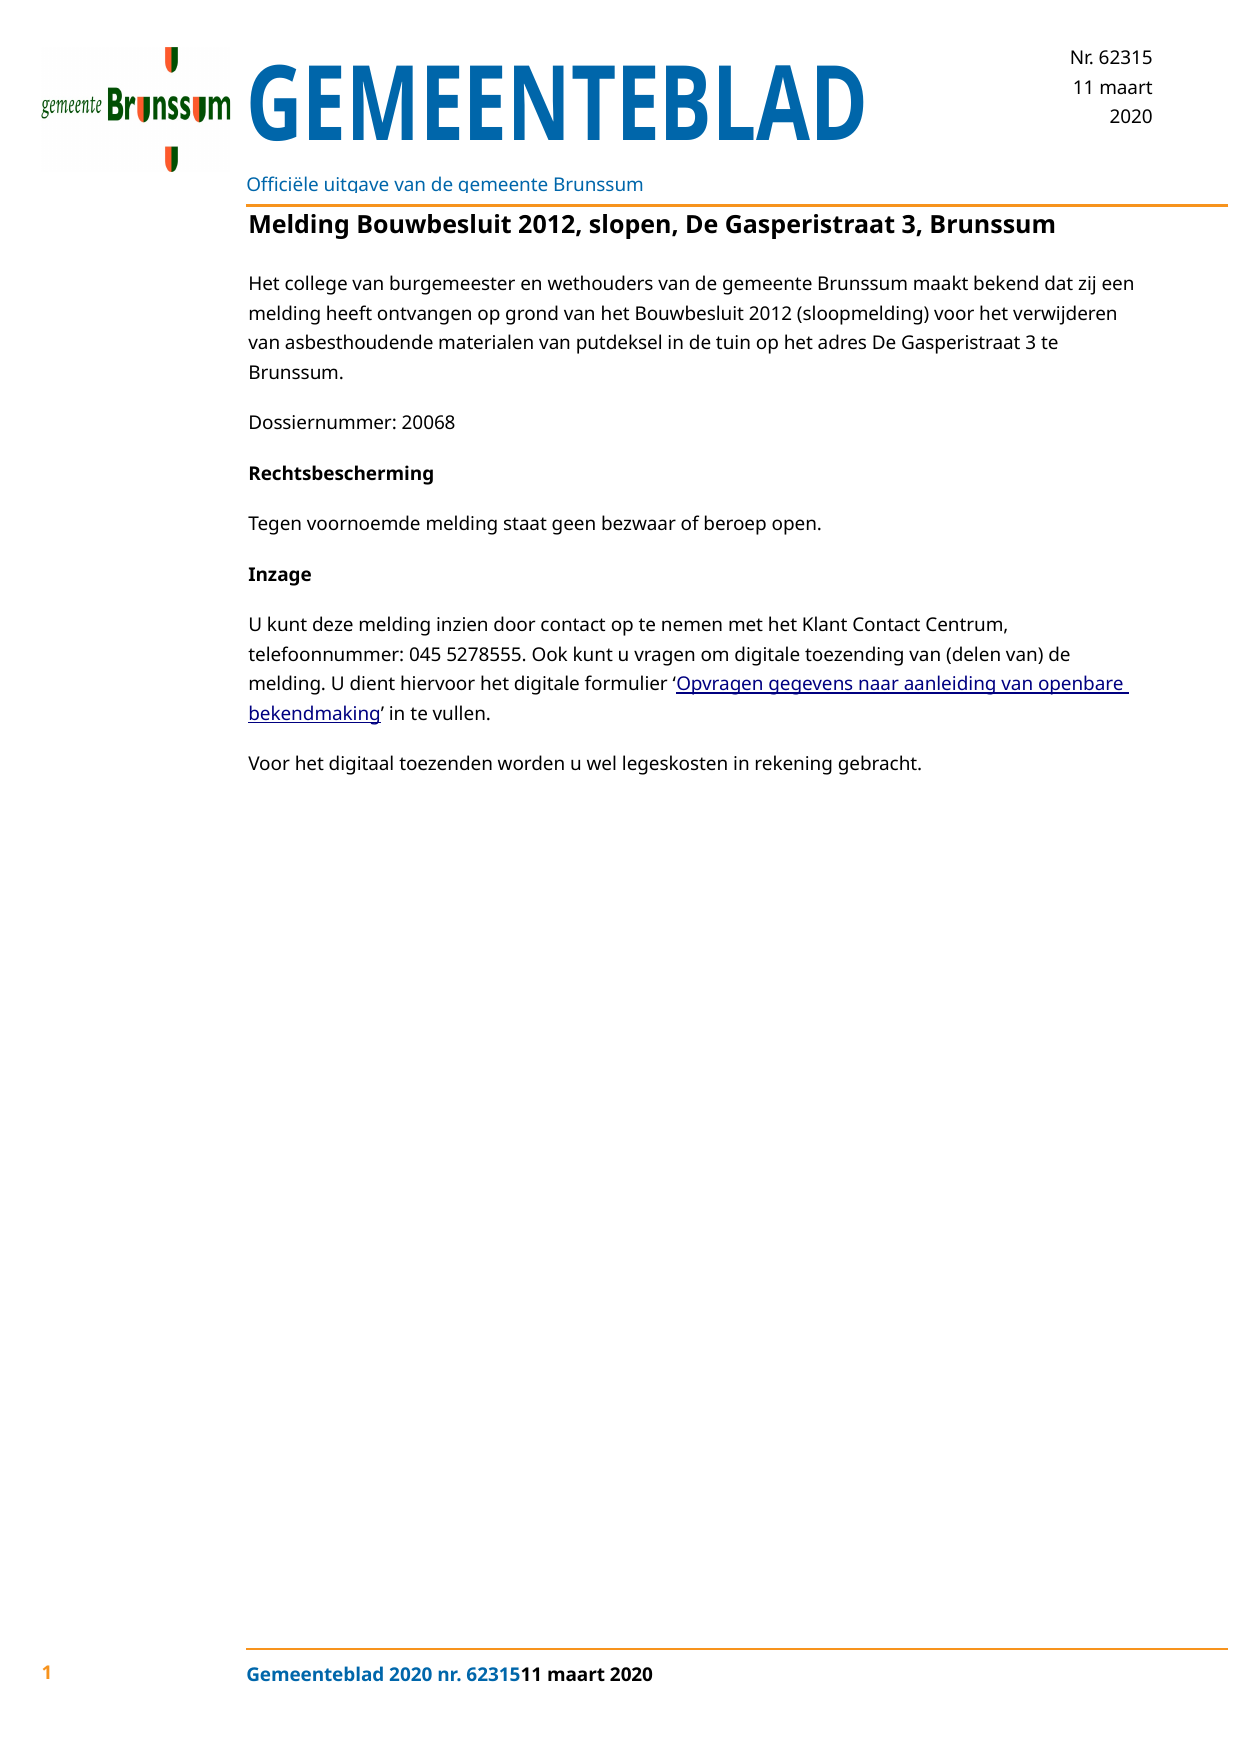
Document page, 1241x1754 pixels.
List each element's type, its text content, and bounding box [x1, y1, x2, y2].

picture [41, 47, 231, 172]
text Tegen voornoemde melding staat geen bezwaar of beroep open. [248, 510, 1152, 536]
text Het college van burgemeester en wethouders van de gemeente Brunssum maakt bekend dat zij een melding heeft ontvangen op grond van het Bouwbesluit 2012 (sloopmelding) voor het verwijderen van asbesthoudende materialen van putdeksel in de tuin op het adres De Gasperistraat 3 te Brunssum. [248, 270, 1152, 385]
text Rechtsbescherming [248, 460, 1152, 486]
text U kunt deze melding inzien door contact op te nemen met het Klant Contact Centrum, telefoonnummer: 045 5278555. Ook kunt u vragen om digitale toezending van (delen van) de melding. U dient hiervoor het digitale formulier ‘Opvragen gegevens naar aanleiding van openbare bekendmaking’ in te vullen. [248, 611, 1152, 726]
text Melding Bouwbesluit 2012, slopen, De Gasperistraat 3, Brunssum [248, 207, 1152, 241]
text Voor het digitaal toezenden worden u wel legeskosten in rekening gebracht. [248, 750, 1152, 776]
text Inzage [248, 561, 1152, 586]
text Dossiernummer: 20068 [248, 409, 1152, 435]
